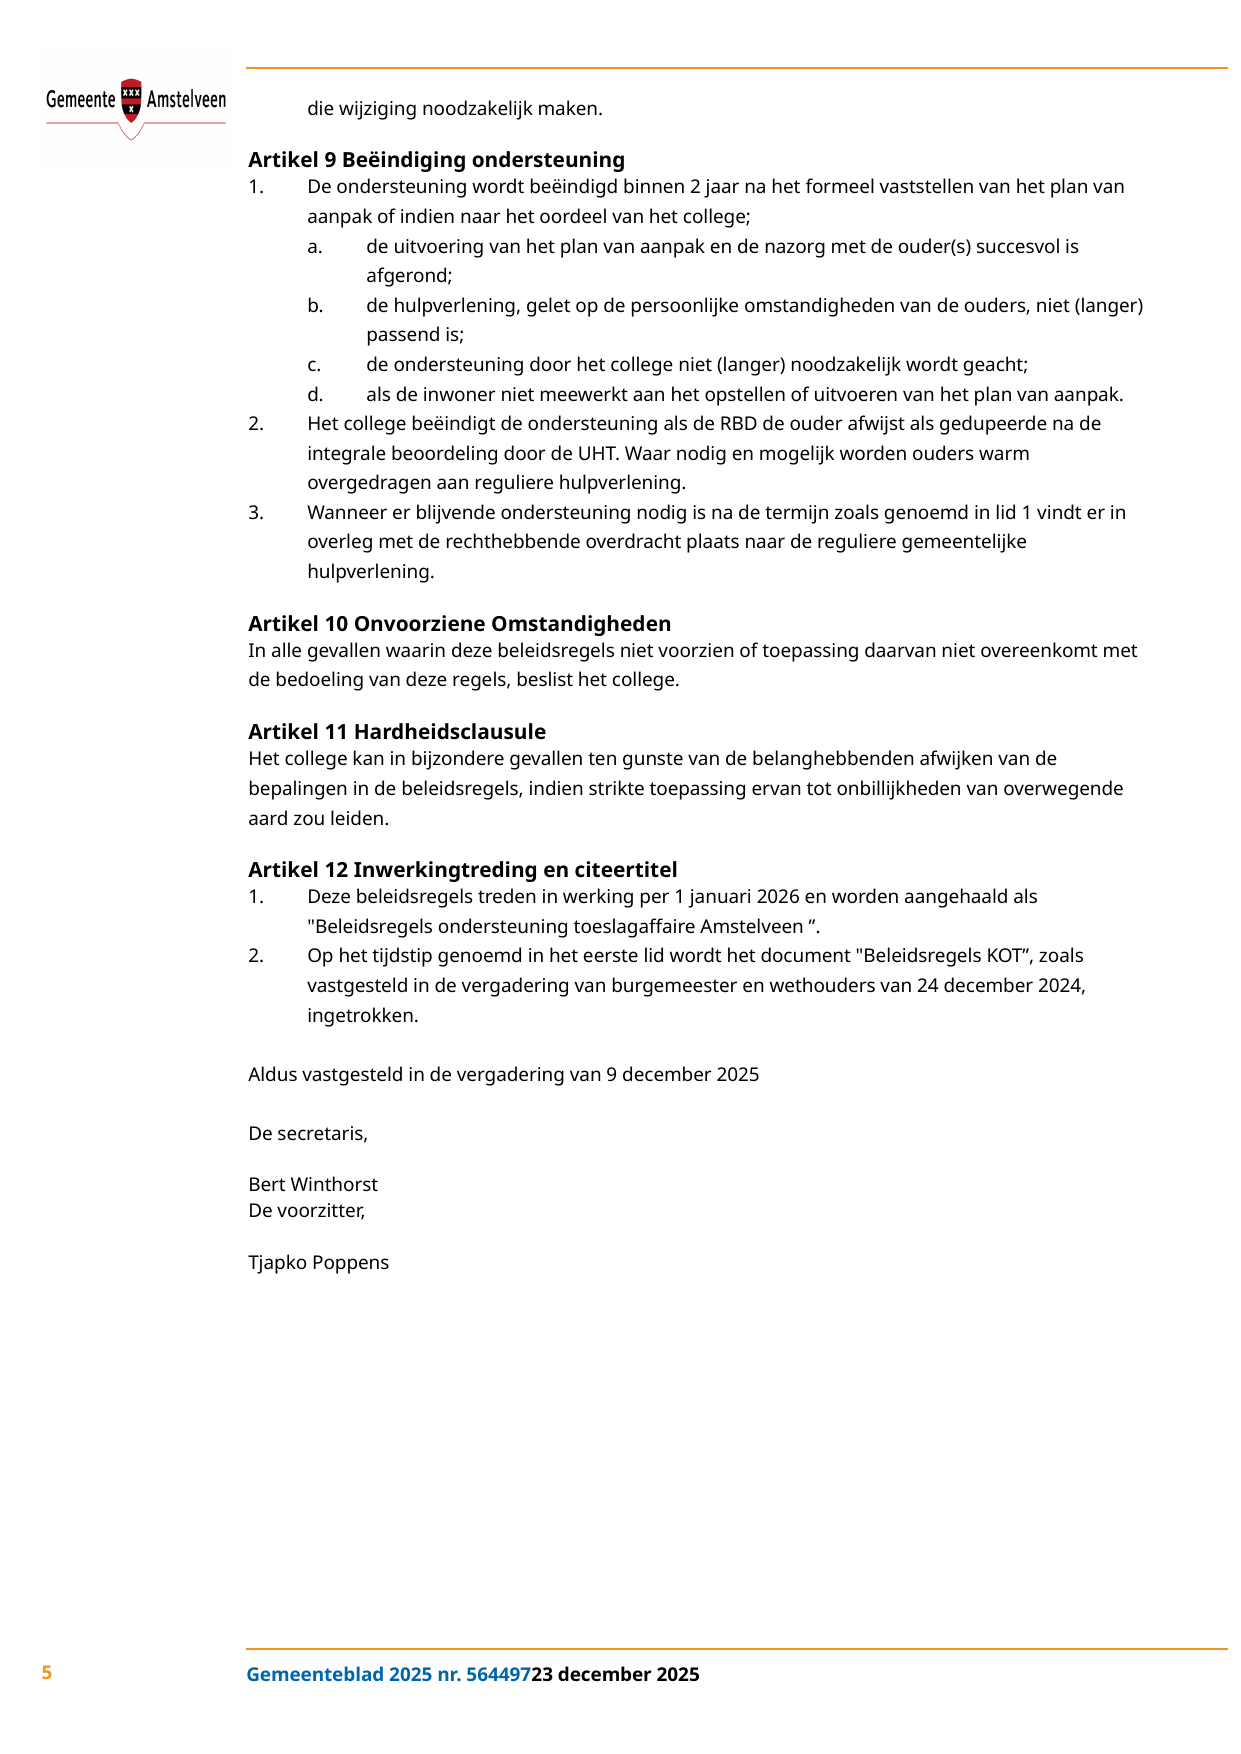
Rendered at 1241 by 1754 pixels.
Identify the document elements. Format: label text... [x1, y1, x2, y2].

list De ondersteuning wordt beëindigd binnen 2 jaar na het formeel vaststellen van het plan van aanpak of indien naar het oordeel van het college; [248, 174, 1152, 229]
text In alle gevallen waarin deze beleidsregels niet voorzien of toepassing daarvan niet overeenkomt met de bedoeling van deze regels, beslist het college. [248, 637, 1152, 692]
list Op het tijdstip genoemd in het eerste lid wordt het document "Beleidsregels KOT”, zoals vastgesteld in de vergadering van burgemeester en wethouders van 24 december 2024, ingetrokken. [248, 943, 1152, 1028]
list die wijziging noodzakelijk maken. [248, 95, 1152, 121]
list Het college beëindigt de ondersteuning als de RBD de ouder afwijst als gedupeerde na de integrale beoordeling door de UHT. Waar nodig en mogelijk worden ouders warm overgedragen aan reguliere hulpverlening. [248, 410, 1152, 495]
text Artikel 12 Inwerkingtreding en citeertitel [248, 855, 1152, 883]
text Het college kan in bijzondere gevallen ten gunste van de belanghebbenden afwijken van de bepalingen in de beleidsregels, indien strikte toepassing ervan tot onbillijkheden van overwegende aard zou leiden. [248, 746, 1152, 830]
list Wanneer er blijvende ondersteuning nodig is na de termijn zoals genoemd in lid 1 vindt er in overleg met de rechthebbende overdracht plaats naar de reguliere gemeentelijke hulpverlening. [248, 499, 1152, 584]
list als de inwoner niet meewerkt aan het opstellen of uitvoeren van het plan van aanpak. [307, 381, 1152, 406]
list de uitvoering van het plan van aanpak en de nazorg met de ouder(s) succesvol is afgerond; [307, 233, 1152, 288]
list de ondersteuning door het college niet (langer) noodzakelijk wordt geacht; [307, 351, 1152, 377]
text Artikel 10 Onvoorziene Omstandigheden [248, 609, 1152, 637]
text Artikel 9 Beëindiging ondersteuning [248, 145, 1152, 174]
text De secretaris, [248, 1120, 1152, 1146]
list de hulpverlening, gelet op de persoonlijke omstandigheden van de ouders, niet (langer) passend is; [307, 292, 1152, 347]
text Aldus vastgesteld in de vergadering van 9 december 2025 [248, 1061, 1152, 1087]
text Artikel 11 Hardheidsclausule [248, 717, 1152, 746]
text Bert Winthorst [248, 1172, 1152, 1197]
list Deze beleidsregels treden in werking per 1 januari 2026 en worden aangehaald als "Beleidsregels ondersteuning toeslagaffaire Amstelveen ”. [248, 883, 1152, 939]
text Tjapko Poppens [248, 1249, 1152, 1274]
text De voorzitter, [248, 1197, 1152, 1223]
picture [41, 47, 231, 172]
